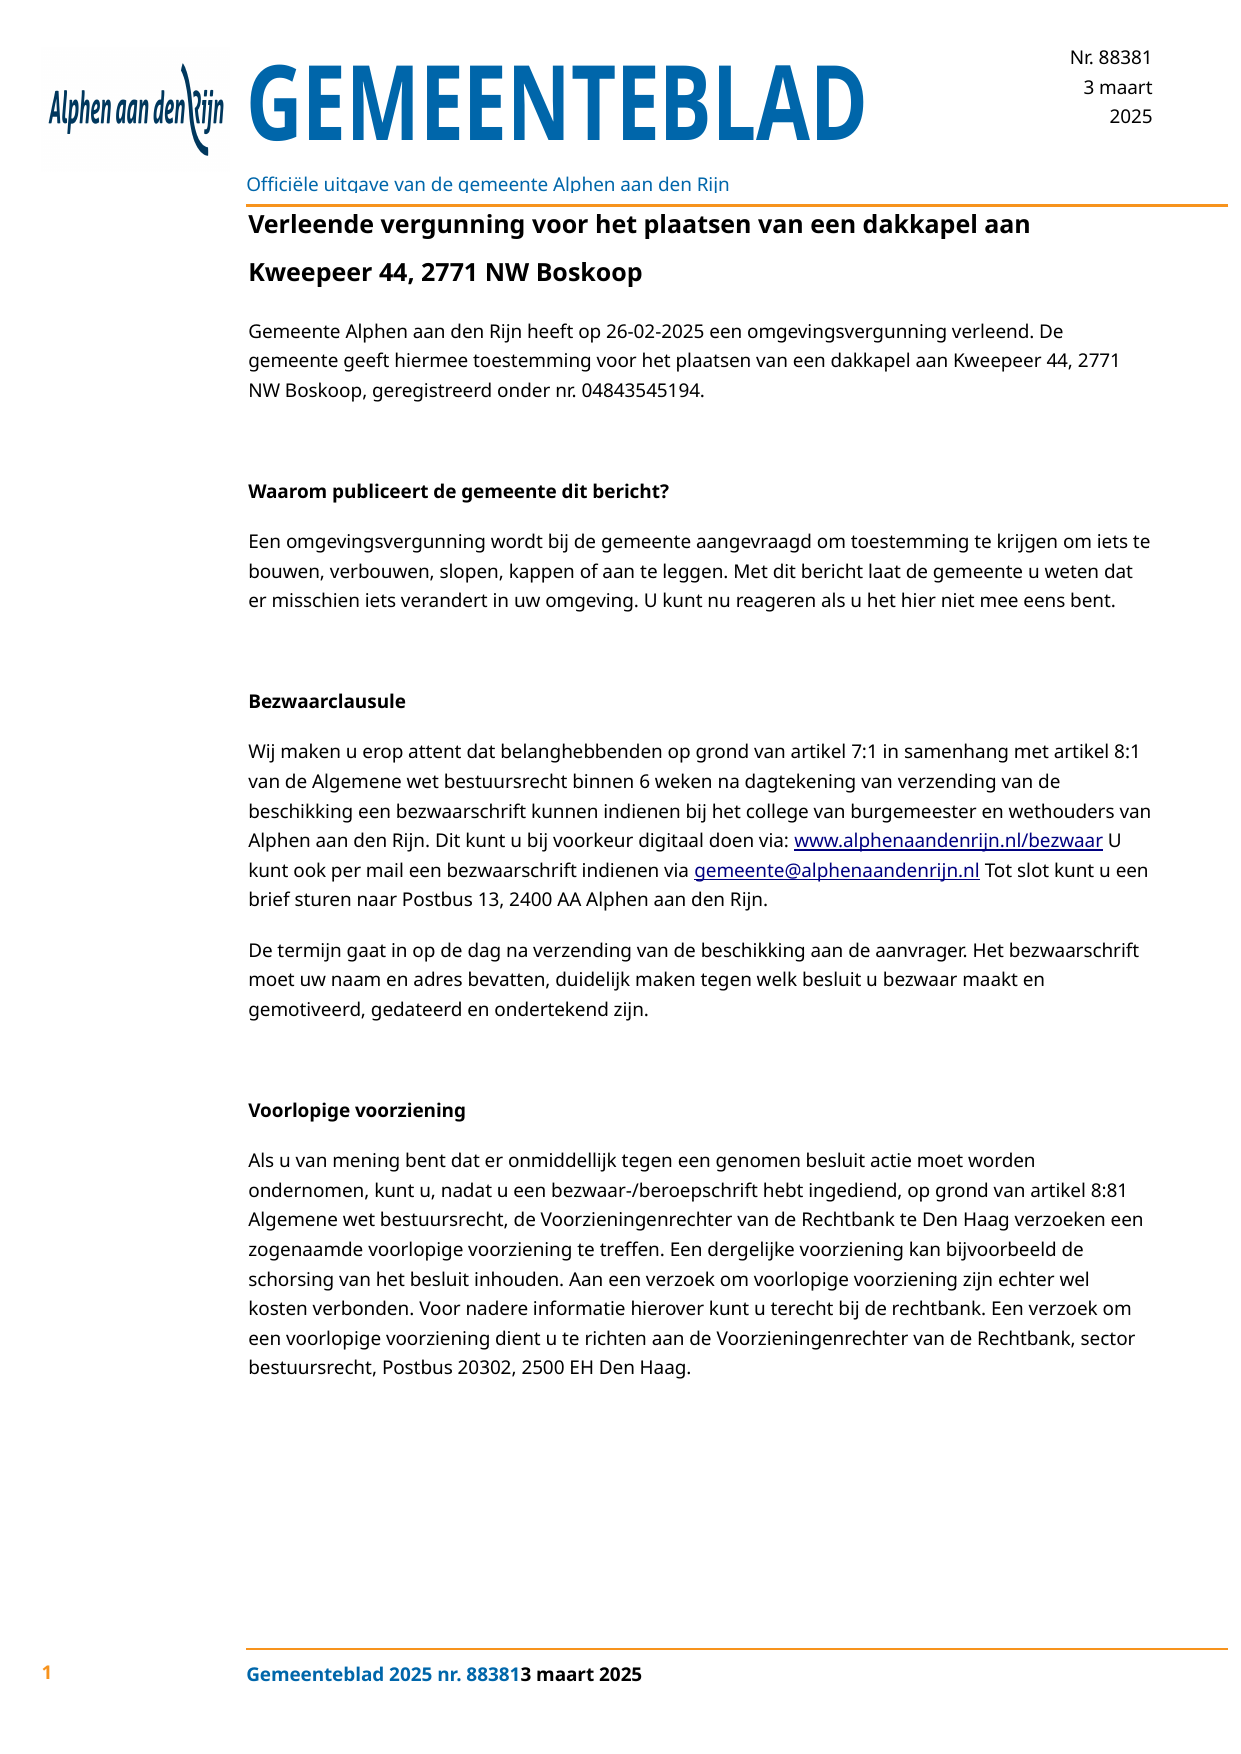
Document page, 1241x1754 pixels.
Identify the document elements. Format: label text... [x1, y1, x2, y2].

text Bezwaarclausule [248, 688, 1152, 714]
text Voorlopige voorziening [248, 1097, 1152, 1123]
text Wij maken u erop attent dat belanghebbenden op grond van artikel 7:1 in samenhang met artikel 8:1 van de Algemene wet bestuursrecht binnen 6 weken na dagtekening van verzending van de beschikking een bezwaarschrift kunnen indienen bij het college van burgemeester en wethouders van Alphen aan den Rijn. Dit kunt u bij voorkeur digitaal doen via: www.alphenaandenrijn.nl/bezwaar U kunt ook per mail een bezwaarschrift indienen via gemeente@alphenaandenrijn.nl Tot slot kunt u een brief sturen naar Postbus 13, 2400 AA Alphen aan den Rijn. [248, 739, 1152, 912]
text Een omgevingsvergunning wordt bij de gemeente aangevraagd om toestemming te krijgen om iets te bouwen, verbouwen, slopen, kappen of aan te leggen. Met dit bericht laat de gemeente u weten dat er misschien iets verandert in uw omgeving. U kunt nu reageren als u het hier niet mee eens bent. [248, 528, 1152, 613]
text Verleende vergunning voor het plaatsen van een dakkapel aan Kweepeer 44, 2771 NW Boskoop [248, 207, 1152, 288]
picture [41, 47, 231, 172]
text Waarom publiceert de gemeente dit bericht? [248, 478, 1152, 504]
text De termijn gaat in op de dag na verzending van de beschikking aan de aanvrager. Het bezwaarschrift moet uw naam en adres bevatten, duidelijk maken tegen welk besluit u bezwaar maakt en gemotiveerd, gedateerd en ondertekend zijn. [248, 937, 1152, 1022]
text Als u van mening bent dat er onmiddellijk tegen een genomen besluit actie moet worden ondernomen, kunt u, nadat u een bezwaar-/beroepschrift hebt ingediend, op grond van artikel 8:81 Algemene wet bestuursrecht, de Voorzieningenrechter van de Rechtbank te Den Haag verzoeken een zogenaamde voorlopige voorziening te treffen. Een dergelijke voorziening kan bijvoorbeeld de schorsing van het besluit inhouden. Aan een verzoek om voorlopige voorziening zijn echter wel kosten verbonden. Voor nadere informatie hierover kunt u terecht bij de rechtbank. Een verzoek om een voorlopige voorziening dient u te richten aan de Voorzieningenrechter van de Rechtbank, sector bestuursrecht, Postbus 20302, 2500 EH Den Haag. [248, 1147, 1152, 1380]
text Gemeente Alphen aan den Rijn heeft op 26-02-2025 een omgevingsvergunning verleend. De gemeente geeft hiermee toestemming voor het plaatsen van een dakkapel aan Kweepeer 44, 2771 NW Boskoop, geregistreerd onder nr. 04843545194. [248, 318, 1152, 403]
